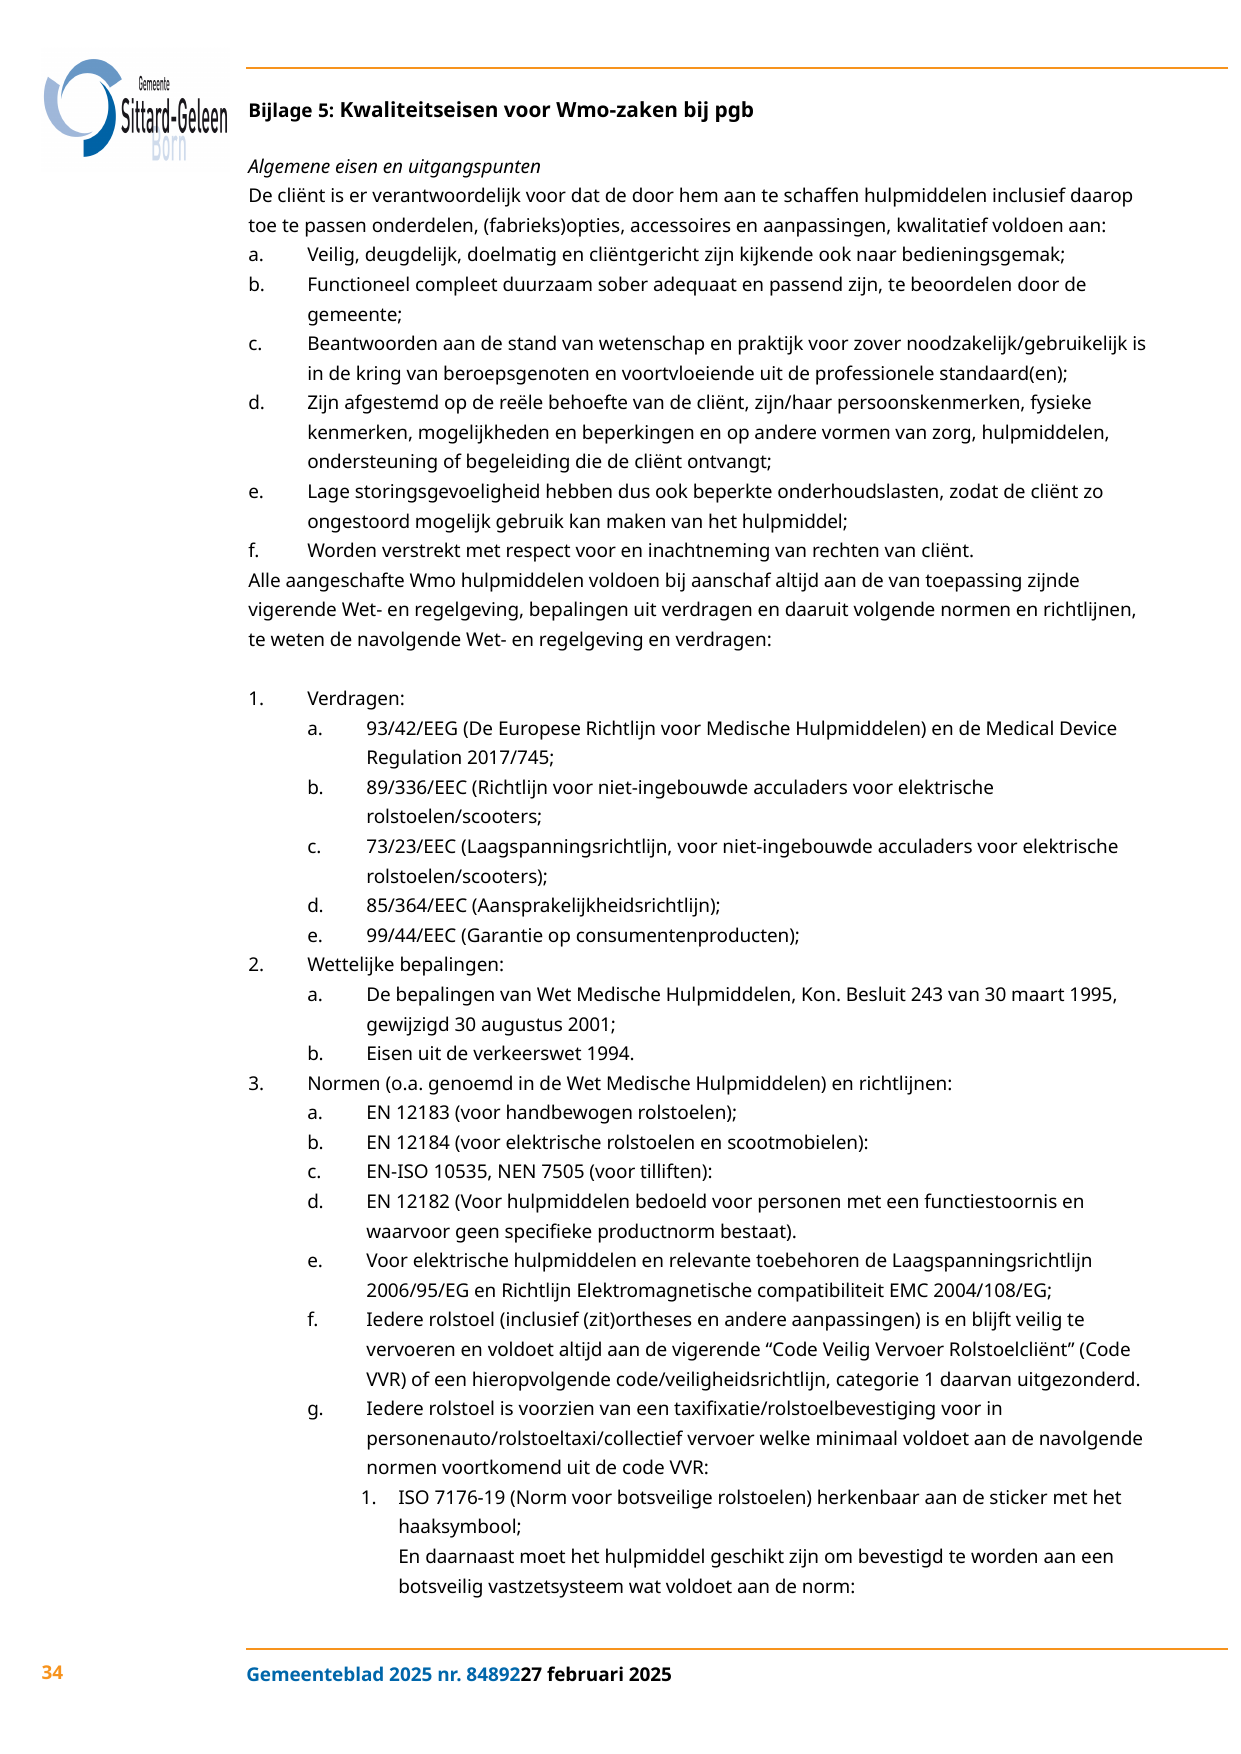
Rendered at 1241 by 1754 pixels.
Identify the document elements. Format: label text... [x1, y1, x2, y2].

list Lage storingsgevoeligheid hebben dus ook beperkte onderhoudslasten, zodat de cliënt zo ongestoord mogelijk gebruik kan maken van het hulpmiddel; [248, 478, 1152, 534]
text Bijlage 5: Kwaliteitseisen voor Wmo-zaken bij pgb [248, 95, 1152, 123]
list Beantwoorden aan de stand van wetenschap en praktijk voor zover noodzakelijk/gebruikelijk is in de kring van beroepsgenoten en voortvloeiende uit de professionele standaard(en); [248, 330, 1152, 386]
list Wettelijke bepalingen: [248, 952, 1152, 977]
list EN 12184 (voor elektrische rolstoelen en scootmobielen): [307, 1129, 1152, 1155]
list En daarnaast moet het hulpmiddel geschikt zijn om bevestigd te worden aan een botsveilig vastzetsysteem wat voldoet aan de norm: [361, 1543, 1152, 1599]
list Iedere rolstoel (inclusief (zit)ortheses en andere aanpassingen) is en blijft veilig te vervoeren en voldoet altijd aan de vigerende “Code Veilig Vervoer Rolstoelcliënt” (Code VVR) of een hieropvolgende code/veiligheidsrichtlijn, categorie 1 daarvan uitgezonderd. [307, 1307, 1152, 1392]
list Veilig, deugdelijk, doelmatig en cliëntgericht zijn kijkende ook naar bedieningsgemak; [248, 242, 1152, 267]
text Algemene eisen en uitgangspunten [248, 153, 1152, 179]
list De bepalingen van Wet Medische Hulpmiddelen, Kon. Besluit 243 van 30 maart 1995, gewijzigd 30 augustus 2001; [307, 981, 1152, 1037]
picture [41, 47, 231, 172]
list 89/336/EEC (Richtlijn voor niet-ingebouwde acculaders voor elektrische rolstoelen/scooters; [307, 774, 1152, 829]
list Iedere rolstoel is voorzien van een taxifixatie/rolstoelbevestiging voor in personenauto/rolstoeltaxi/collectief vervoer welke minimaal voldoet aan de navolgende normen voortkomend uit de code VVR: [307, 1395, 1152, 1480]
list 93/42/EEG (De Europese Richtlijn voor Medische Hulpmiddelen) en de Medical Device Regulation 2017/745; [307, 715, 1152, 770]
list EN 12182 (Voor hulpmiddelen bedoeld voor personen met een functiestoornis en waarvoor geen specifieke productnorm bestaat). [307, 1188, 1152, 1244]
list Normen (o.a. genoemd in de Wet Medische Hulpmiddelen) en richtlijnen: [248, 1070, 1152, 1096]
list Voor elektrische hulpmiddelen en relevante toebehoren de Laagspanningsrichtlijn 2006/95/EG en Richtlijn Elektromagnetische compatibiliteit EMC 2004/108/EG; [307, 1247, 1152, 1303]
list 99/44/EEC (Garantie op consumentenproducten); [307, 922, 1152, 948]
list Eisen uit de verkeerswet 1994. [307, 1040, 1152, 1066]
list ISO 7176-19 (Norm voor botsveilige rolstoelen) herkenbaar aan de sticker met het haaksymbool; [361, 1484, 1152, 1539]
list Functioneel compleet duurzaam sober adequaat en passend zijn, te beoordelen door de gemeente; [248, 271, 1152, 327]
list Worden verstrekt met respect voor en inachtneming van rechten van cliënt. [248, 537, 1152, 563]
list EN-ISO 10535, NEN 7505 (voor tilliften): [307, 1159, 1152, 1184]
list 85/364/EEC (Aansprakelijkheidsrichtlijn); [307, 892, 1152, 918]
list Verdragen: [248, 685, 1152, 711]
list Zijn afgestemd op de reële behoefte van de cliënt, zijn/haar persoonskenmerken, fysieke kenmerken, mogelijkheden en beperkingen en op andere vormen van zorg, hulpmiddelen, ondersteuning of begeleiding die de cliënt ontvangt; [248, 389, 1152, 474]
list EN 12183 (voor handbewogen rolstoelen); [307, 1099, 1152, 1125]
list 73/23/EEC (Laagspanningsrichtlijn, voor niet-ingebouwde acculaders voor elektrische rolstoelen/scooters); [307, 833, 1152, 889]
text Alle aangeschafte Wmo hulpmiddelen voldoen bij aanschaf altijd aan de van toepassing zijnde vigerende Wet- en regelgeving, bepalingen uit verdragen en daaruit volgende normen en richtlijnen, te weten de navolgende Wet- en regelgeving en verdragen: [248, 567, 1152, 652]
text De cliënt is er verantwoordelijk voor dat de door hem aan te schaffen hulpmiddelen inclusief daarop toe te passen onderdelen, (fabrieks)opties, accessoires en aanpassingen, kwalitatief voldoen aan: [248, 182, 1152, 238]
